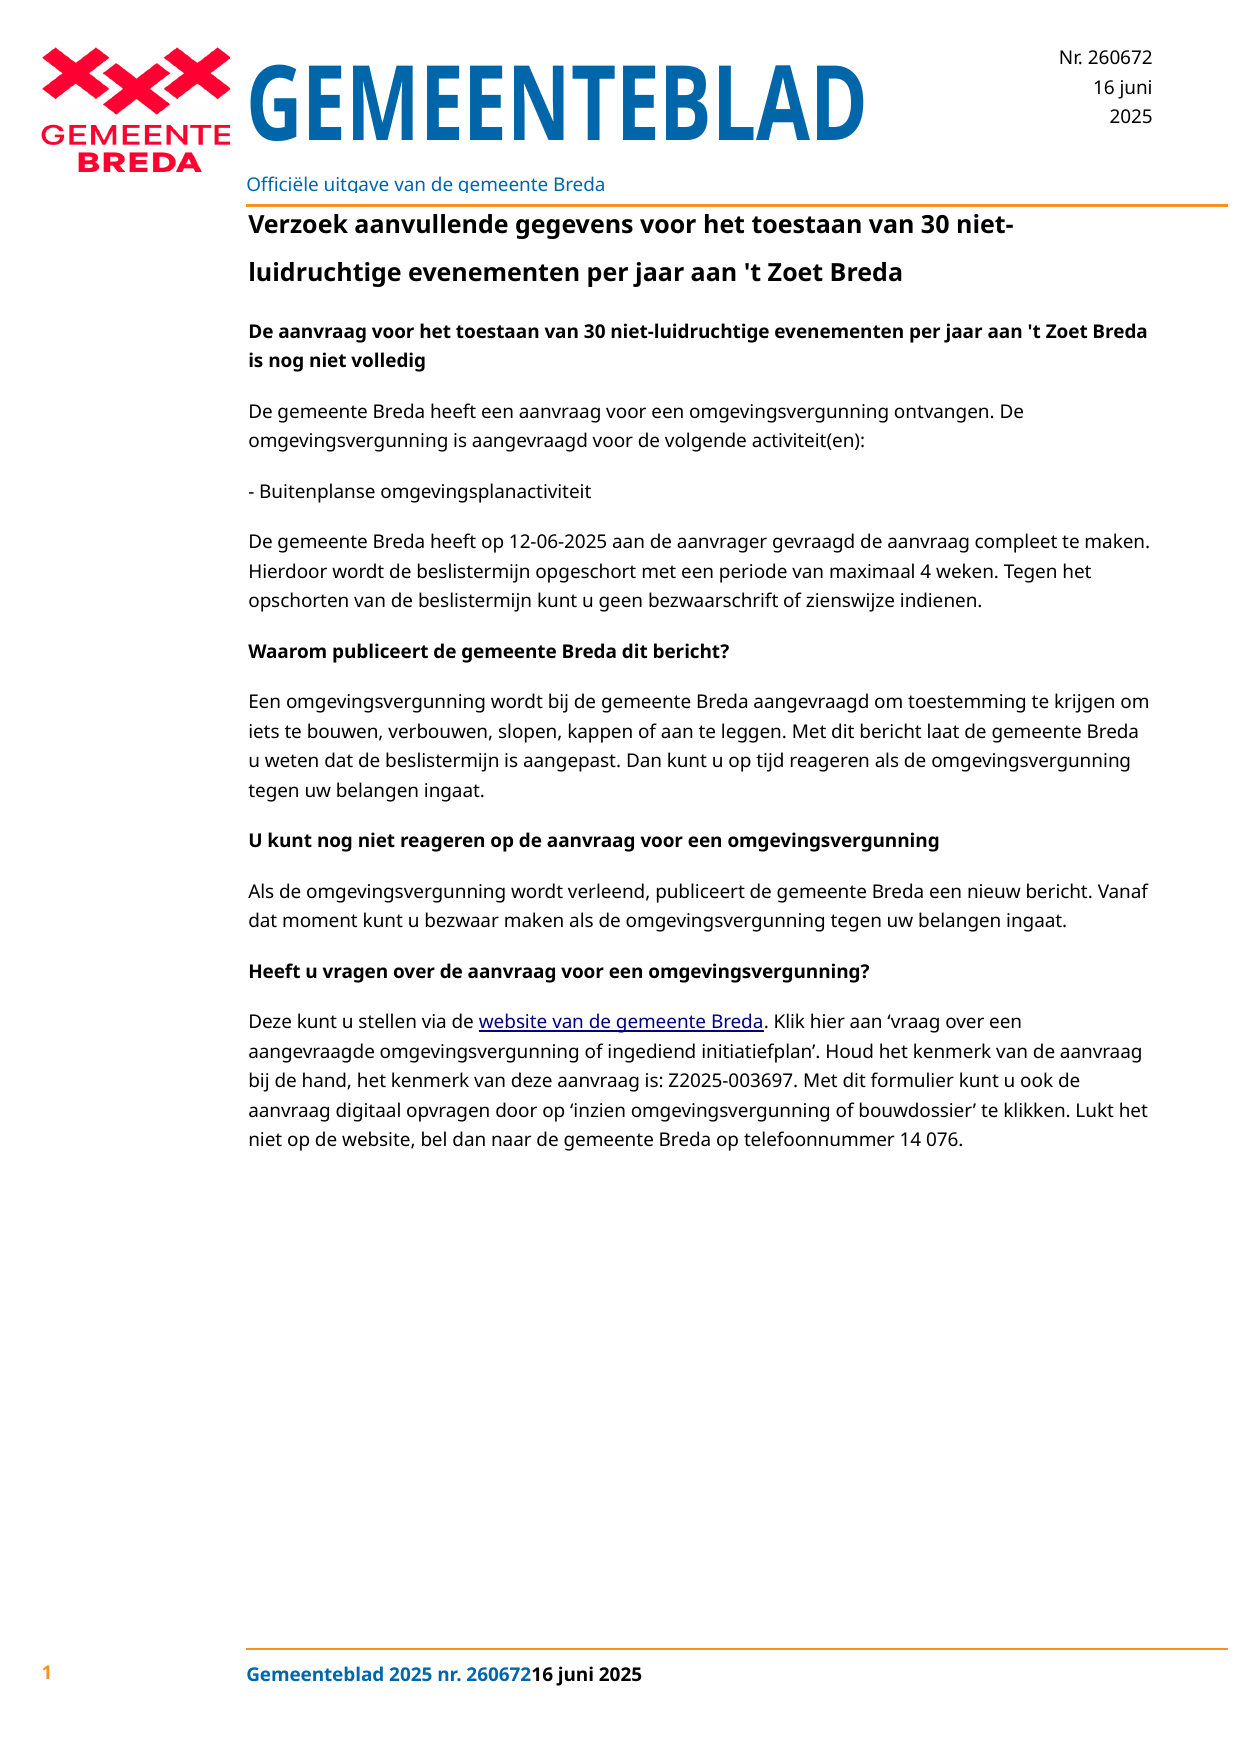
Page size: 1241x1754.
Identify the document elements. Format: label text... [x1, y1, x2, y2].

text De aanvraag voor het toestaan van 30 niet-luidruchtige evenementen per jaar aan 't Zoet Breda is nog niet volledig [248, 318, 1152, 373]
picture [41, 47, 231, 172]
text Als de omgevingsvergunning wordt verleend, publiceert de gemeente Breda een nieuw bericht. Vanaf dat moment kunt u bezwaar maken als de omgevingsvergunning tegen uw belangen ingaat. [248, 878, 1152, 933]
text - Buitenplanse omgevingsplanactiviteit [248, 478, 1152, 504]
text Waarom publiceert de gemeente Breda dit bericht? [248, 638, 1152, 664]
text Deze kunt u stellen via de website van de gemeente Breda. Klik hier aan ‘vraag over een aangevraagde omgevingsvergunning of ingediend initiatiefplan’. Houd het kenmerk van de aanvraag bij de hand, het kenmerk van deze aanvraag is: Z2025-003697. Met dit formulier kunt u ook de aanvraag digitaal opvragen door op ‘inzien omgevingsvergunning of bouwdossier’ te klikken. Lukt het niet op de website, bel dan naar de gemeente Breda op telefoonnummer 14 076. [248, 1008, 1152, 1152]
text Heeft u vragen over de aanvraag voor een omgevingsvergunning? [248, 958, 1152, 984]
text Een omgevingsvergunning wordt bij de gemeente Breda aangevraagd om toestemming te krijgen om iets te bouwen, verbouwen, slopen, kappen of aan te leggen. Met dit bericht laat de gemeente Breda u weten dat de beslistermijn is aangepast. Dan kunt u op tijd reageren als de omgevingsvergunning tegen uw belangen ingaat. [248, 688, 1152, 803]
text Verzoek aanvullende gegevens voor het toestaan van 30 niet-luidruchtige evenementen per jaar aan 't Zoet Breda [248, 207, 1152, 288]
text U kunt nog niet reageren op de aanvraag voor een omgevingsvergunning [248, 827, 1152, 853]
text De gemeente Breda heeft op 12-06-2025 aan de aanvrager gevraagd de aanvraag compleet te maken. Hierdoor wordt de beslistermijn opgeschort met een periode van maximaal 4 weken. Tegen het opschorten van de beslistermijn kunt u geen bezwaarschrift of zienswijze indienen. [248, 528, 1152, 613]
text De gemeente Breda heeft een aanvraag voor een omgevingsvergunning ontvangen. De omgevingsvergunning is aangevraagd voor de volgende activiteit(en): [248, 398, 1152, 453]
